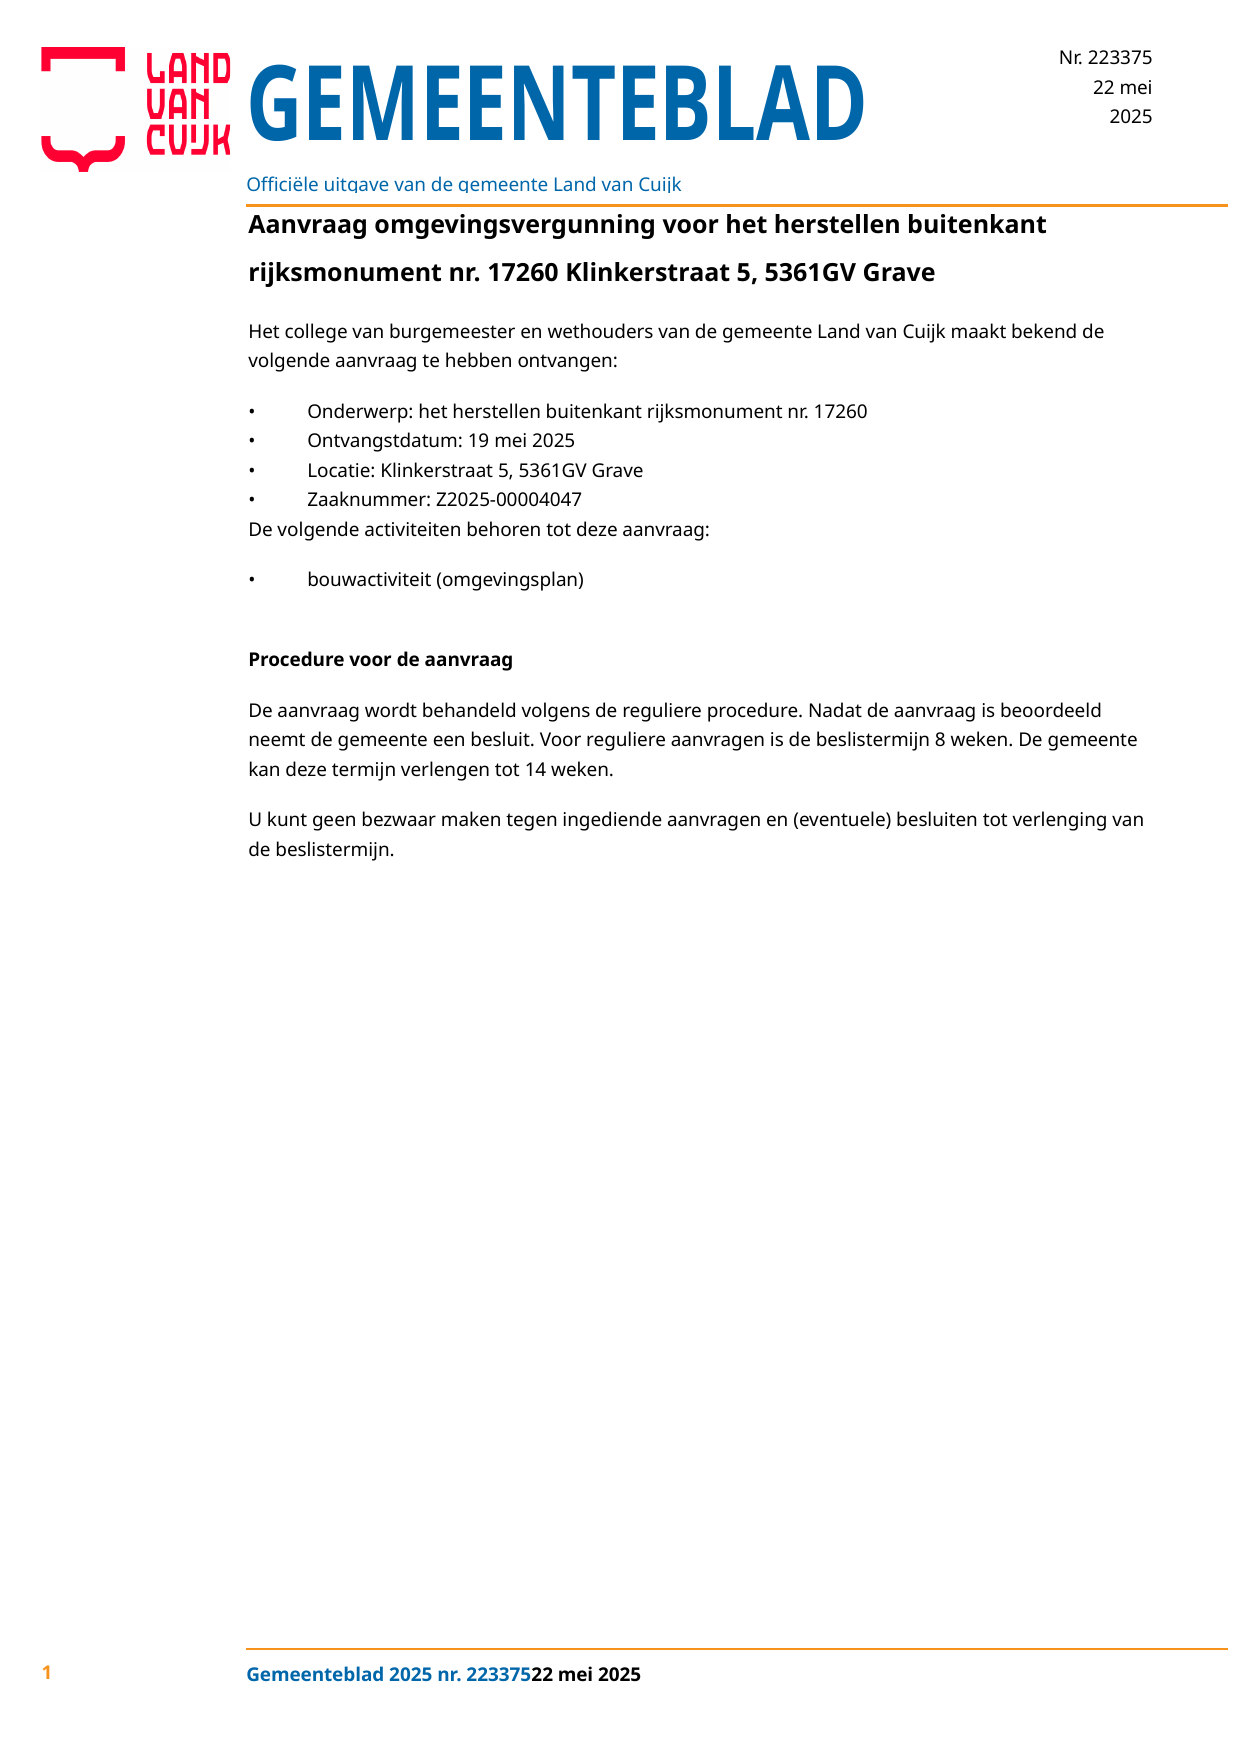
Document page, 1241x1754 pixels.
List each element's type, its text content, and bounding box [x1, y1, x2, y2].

text Procedure voor de aanvraag [248, 647, 1152, 672]
text Het college van burgemeester en wethouders van de gemeente Land van Cuijk maakt bekend de volgende aanvraag te hebben ontvangen: [248, 318, 1152, 373]
list Ontvangstdatum: 19 mei 2025 [248, 427, 1152, 453]
list bouwactiviteit (omgevingsplan) [248, 567, 1152, 592]
picture [41, 47, 231, 172]
text U kunt geen bezwaar maken tegen ingediende aanvragen en (eventuele) besluiten tot verlenging van de beslistermijn. [248, 807, 1152, 862]
list Zaaknummer: Z2025-00004047 [248, 487, 1152, 512]
text De aanvraag wordt behandeld volgens de reguliere procedure. Nadat de aanvraag is beoordeeld neemt de gemeente een besluit. Voor reguliere aanvragen is de beslistermijn 8 weken. De gemeente kan deze termijn verlengen tot 14 weken. [248, 697, 1152, 782]
list Onderwerp: het herstellen buitenkant rijksmonument nr. 17260 [248, 398, 1152, 424]
text Aanvraag omgevingsvergunning voor het herstellen buitenkant rijksmonument nr. 17260 Klinkerstraat 5, 5361GV Grave [248, 207, 1152, 288]
list Locatie: Klinkerstraat 5, 5361GV Grave [248, 457, 1152, 483]
text De volgende activiteiten behoren tot deze aanvraag: [248, 516, 1152, 542]
